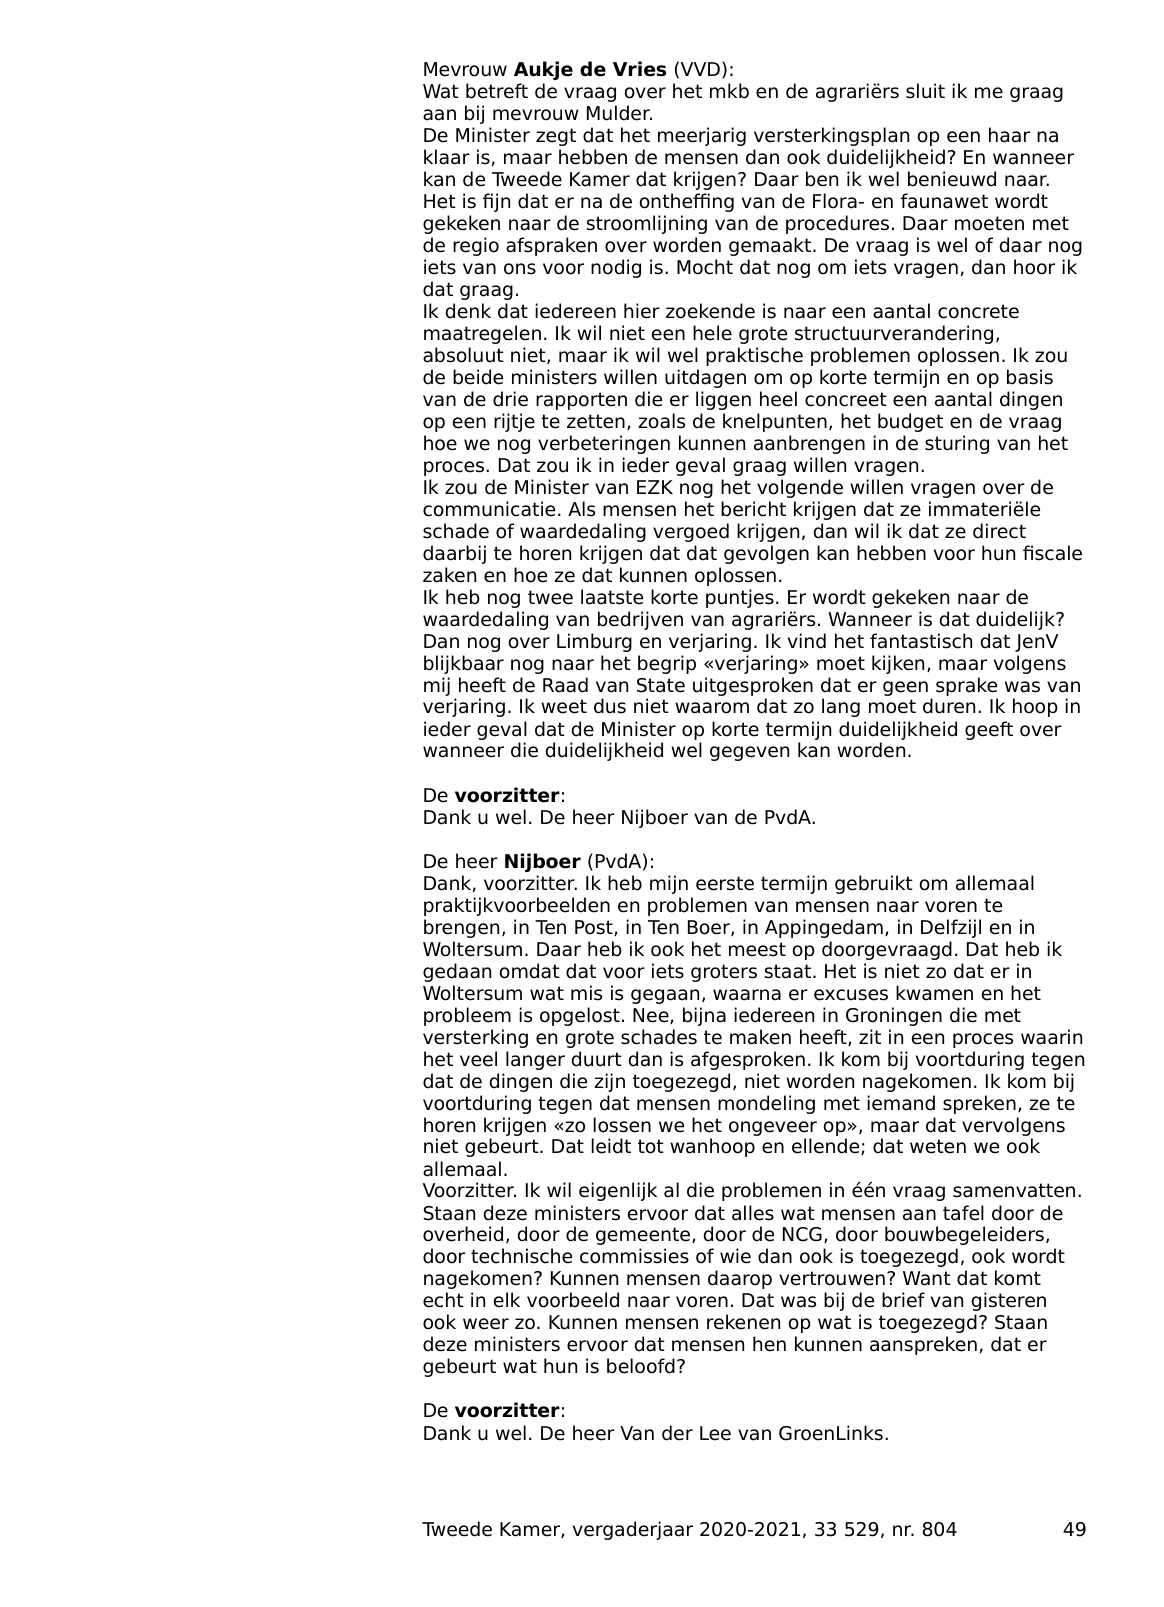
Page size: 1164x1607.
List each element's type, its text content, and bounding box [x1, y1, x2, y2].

text Dank u wel. De heer Nijboer van de PvdA. [422, 807, 1087, 828]
text De Minister zegt dat het meerjarig versterkingsplan op een haar na klaar is, maar hebben de mensen dan ook duidelijkheid? En wanneer kan de Tweede Kamer dat krijgen? Daar ben ik wel benieuwd naar. [422, 125, 1087, 191]
text Voorzitter. Ik wil eigenlijk al die problemen in één vraag samenvatten. Staan deze ministers ervoor dat alles wat mensen aan tafel door de overheid, door de gemeente, door de NCG, door bouwbegeleiders, door technische commissies of wie dan ook is toegezegd, ook wordt nagekomen? Kunnen mensen daarop vertrouwen? Want dat komt echt in elk voorbeeld naar voren. Dat was bij de brief van gisteren ook weer zo. Kunnen mensen rekenen op wat is toegezegd? Staan deze ministers ervoor dat mensen hen kunnen aanspreken, dat er gebeurt wat hun is beloofd? [422, 1180, 1087, 1378]
text Ik zou de Minister van EZK nog het volgende willen vragen over de communicatie. Als mensen het bericht krijgen dat ze immateriële schade of waardedaling vergoed krijgen, dan wil ik dat ze direct daarbij te horen krijgen dat dat gevolgen kan hebben voor hun fiscale zaken en hoe ze dat kunnen oplossen. [422, 477, 1087, 587]
text De heer Nijboer (PvdA): [422, 851, 1087, 873]
text Ik heb nog twee laatste korte puntjes. Er wordt gekeken naar de waardedaling van bedrijven van agrariërs. Wanneer is dat duidelijk? Dan nog over Limburg en verjaring. Ik vind het fantastisch dat JenV blijkbaar nog naar het begrip «verjaring» moet kijken, maar volgens mij heeft de Raad van State uitgesproken dat er geen sprake was van verjaring. Ik weet dus niet waarom dat zo lang moet duren. Ik hoop in ieder geval dat de Minister op korte termijn duidelijkheid geeft over wanneer die duidelijkheid wel gegeven kan worden. [422, 587, 1087, 762]
text De voorzitter: [422, 784, 1087, 807]
text Dank, voorzitter. Ik heb mijn eerste termijn gebruikt om allemaal praktijkvoorbeelden en problemen van mensen naar voren te brengen, in Ten Post, in Ten Boer, in Appingedam, in Delfzijl en in Woltersum. Daar heb ik ook het meest op doorgevraagd. Dat heb ik gedaan omdat dat voor iets groters staat. Het is niet zo dat er in Woltersum wat mis is gegaan, waarna er excuses kwamen en het probleem is opgelost. Nee, bijna iedereen in Groningen die met versterking en grote schades te maken heeft, zit in een proces waarin het veel langer duurt dan is afgesproken. Ik kom bij voortduring tegen dat de dingen die zijn toegezegd, niet worden nagekomen. Ik kom bij voortduring tegen dat mensen mondeling met iemand spreken, ze te horen krijgen «zo lossen we het ongeveer op», maar dat vervolgens niet gebeurt. Dat leidt tot wanhoop en ellende; dat weten we ook allemaal. [422, 873, 1087, 1180]
text Wat betreft de vraag over het mkb en de agrariërs sluit ik me graag aan bij mevrouw Mulder. [422, 81, 1087, 125]
text Dank u wel. De heer Van der Lee van GroenLinks. [422, 1422, 1087, 1444]
text Het is fijn dat er na de ontheffing van de Flora- en faunawet wordt gekeken naar de stroomlijning van de procedures. Daar moeten met de regio afspraken over worden gemaakt. De vraag is wel of daar nog iets van ons voor nodig is. Mocht dat nog om iets vragen, dan hoor ik dat graag. [422, 191, 1087, 301]
text De voorzitter: [422, 1400, 1087, 1422]
text Ik denk dat iedereen hier zoekende is naar een aantal concrete maatregelen. Ik wil niet een hele grote structuurverandering, absoluut niet, maar ik wil wel praktische problemen oplossen. Ik zou de beide ministers willen uitdagen om op korte termijn en op basis van de drie rapporten die er liggen heel concreet een aantal dingen op een rijtje te zetten, zoals de knelpunten, het budget en de vraag hoe we nog verbeteringen kunnen aanbrengen in de sturing van het proces. Dat zou ik in ieder geval graag willen vragen. [422, 301, 1087, 477]
text Mevrouw Aukje de Vries (VVD): [422, 59, 1087, 81]
